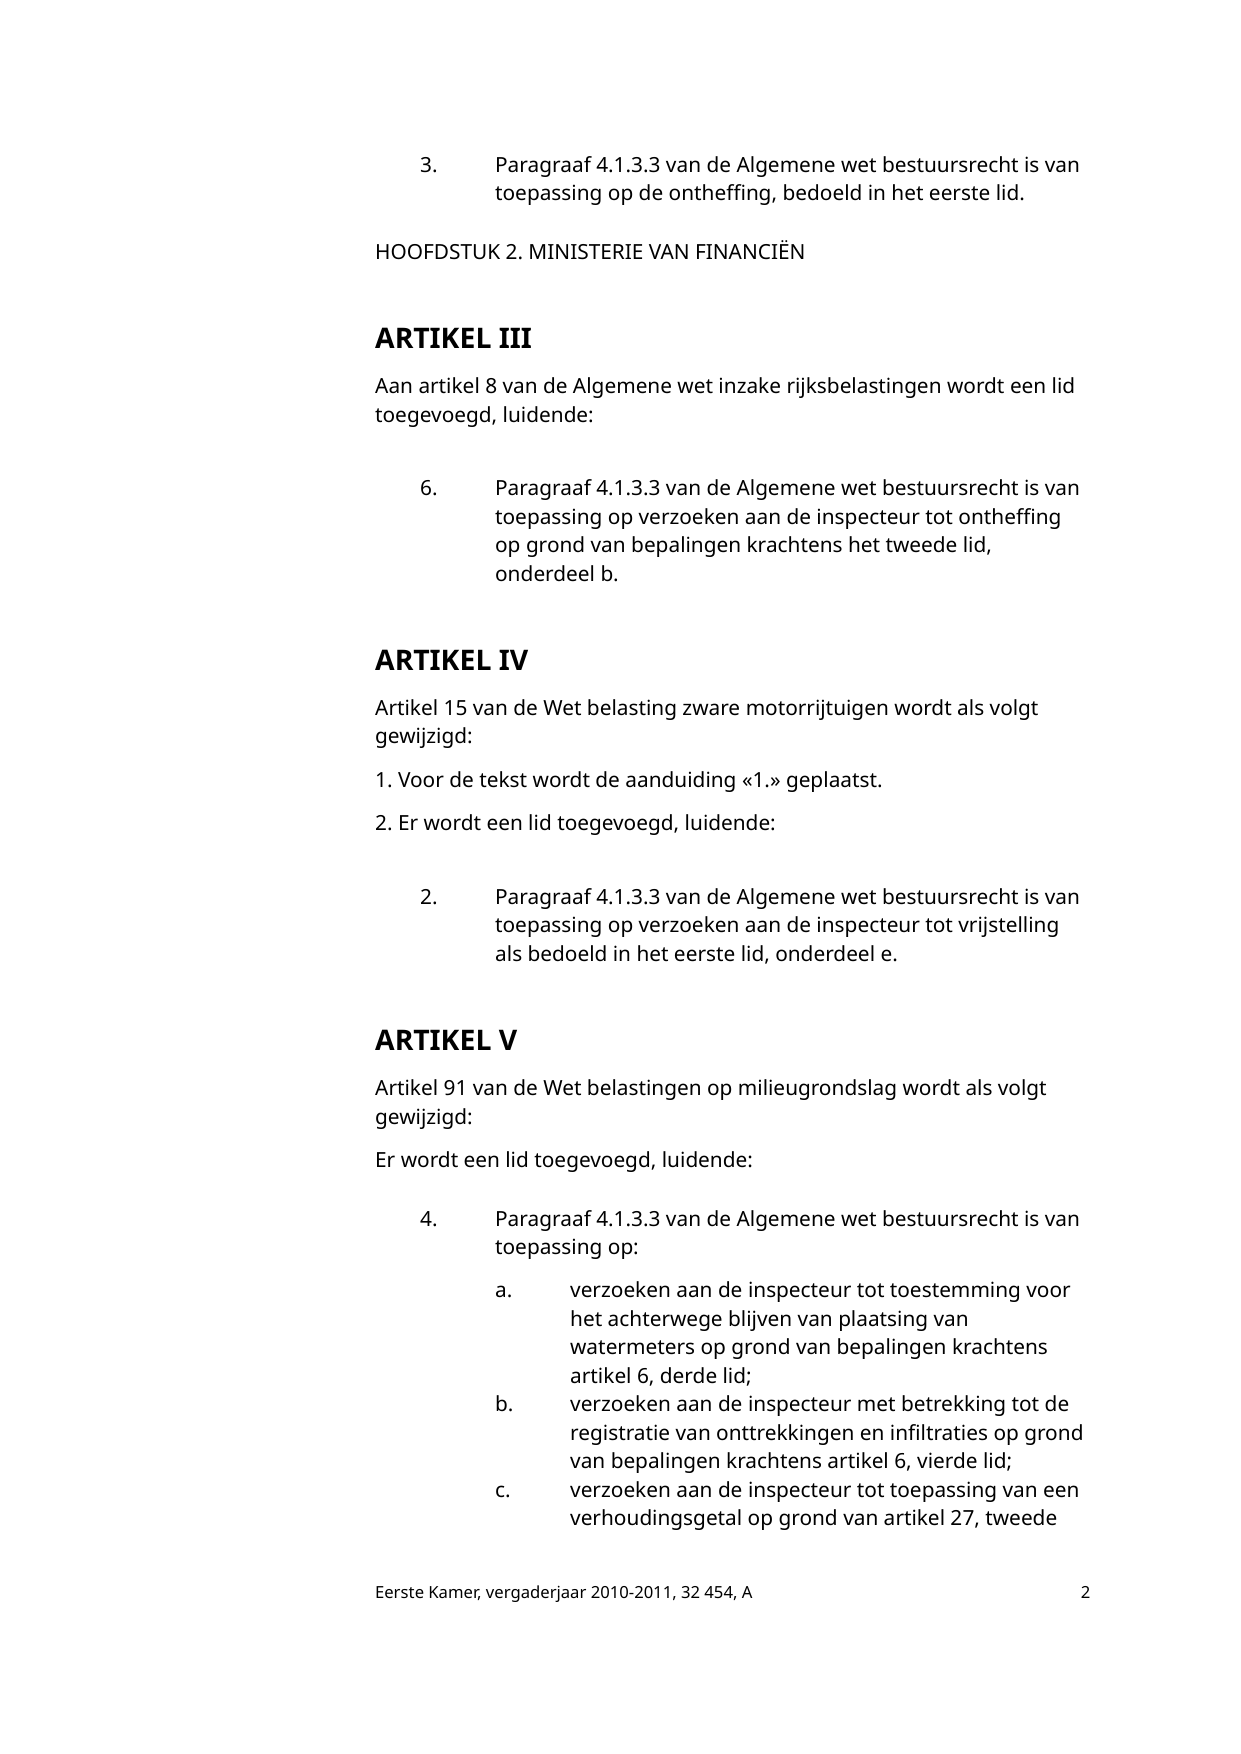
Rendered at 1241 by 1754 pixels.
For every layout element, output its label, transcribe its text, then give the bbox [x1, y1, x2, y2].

text Artikel 91 van de Wet belastingen op milieugrondslag wordt als volgt gewijzigd: [375, 1073, 1090, 1130]
subtitle ARTIKEL V [375, 1020, 1090, 1058]
list Paragraaf 4.1.3.3 van de Algemene wet bestuursrecht is van toepassing op verzoeken aan de inspecteur tot vrijstelling als bedoeld in het eerste lid, onderdeel e. [420, 882, 1090, 967]
list verzoeken aan de inspecteur met betrekking tot de registratie van onttrekkingen en infiltraties op grond van bepalingen krachtens artikel 6, vierde lid; [495, 1389, 1090, 1475]
text Er wordt een lid toegevoegd, luidende: [375, 1145, 1090, 1174]
subtitle ARTIKEL III [375, 318, 1090, 356]
text Aan artikel 8 van de Algemene wet inzake rijksbelastingen wordt een lid toegevoegd, luidende: [375, 371, 1090, 428]
text Artikel 15 van de Wet belasting zware motorrijtuigen wordt als volgt gewijzigd: [375, 693, 1090, 750]
list verzoeken aan de inspecteur tot toestemming voor het achterwege blijven van plaatsing van watermeters op grond van bepalingen krachtens artikel 6, derde lid; [495, 1276, 1090, 1389]
list Paragraaf 4.1.3.3 van de Algemene wet bestuursrecht is van toepassing op: [420, 1204, 1090, 1261]
text 2. Er wordt een lid toegevoegd, luidende: [375, 808, 1090, 837]
subtitle HOOFDSTUK 2. MINISTERIE VAN FINANCIËN [375, 237, 1090, 265]
list verzoeken aan de inspecteur tot toepassing van een verhoudingsgetal op grond van artikel 27, tweede [495, 1475, 1090, 1532]
text 1. Voor de tekst wordt de aanduiding «1.» geplaatst. [375, 765, 1090, 793]
subtitle ARTIKEL IV [375, 639, 1090, 678]
list Paragraaf 4.1.3.3 van de Algemene wet bestuursrecht is van toepassing op de ontheffing, bedoeld in het eerste lid. [420, 150, 1090, 207]
list Paragraaf 4.1.3.3 van de Algemene wet bestuursrecht is van toepassing op verzoeken aan de inspecteur tot ontheffing op grond van bepalingen krachtens het tweede lid, onderdeel b. [420, 473, 1090, 587]
